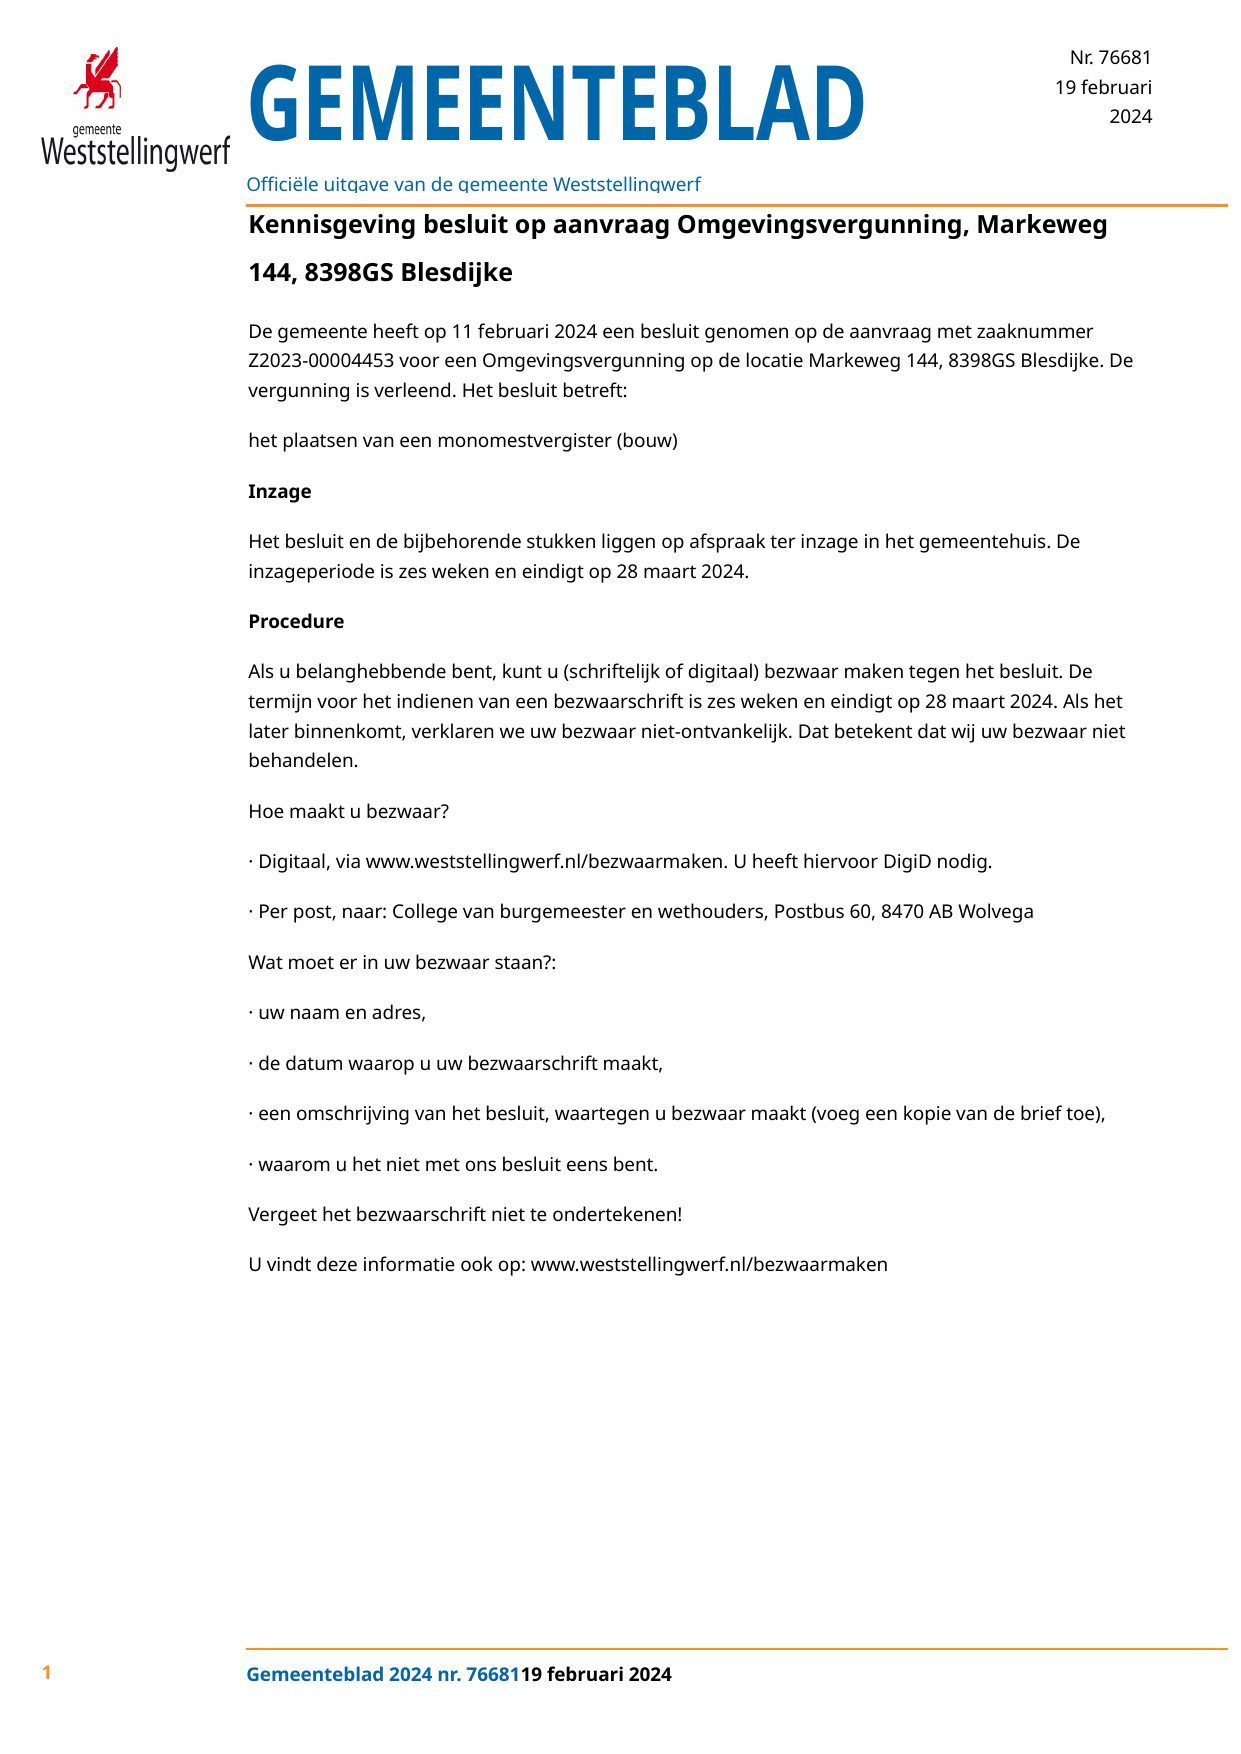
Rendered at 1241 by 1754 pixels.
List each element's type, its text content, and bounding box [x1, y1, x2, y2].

text Inzage [248, 478, 1152, 504]
text Hoe maakt u bezwaar? [248, 798, 1152, 824]
picture [41, 47, 231, 172]
text Vergeet het bezwaarschrift niet te ondertekenen! [248, 1201, 1152, 1227]
text Het besluit en de bijbehorende stukken liggen op afspraak ter inzage in het gemeentehuis. De inzageperiode is zes weken en eindigt op 28 maart 2024. [248, 528, 1152, 584]
text · Per post, naar: College van burgemeester en wethouders, Postbus 60, 8470 AB Wolvega [248, 899, 1152, 924]
text · de datum waarop u uw bezwaarschrift maakt, [248, 1050, 1152, 1076]
text Wat moet er in uw bezwaar staan?: [248, 949, 1152, 975]
text het plaatsen van een monomestvergister (bouw) [248, 427, 1152, 453]
text U vindt deze informatie ook op: www.weststellingwerf.nl/bezwaarmaken [248, 1252, 1152, 1277]
text · een omschrijving van het besluit, waartegen u bezwaar maakt (voeg een kopie van de brief toe), [248, 1100, 1152, 1126]
text Procedure [248, 608, 1152, 634]
text Als u belanghebbende bent, kunt u (schriftelijk of digitaal) bezwaar maken tegen het besluit. De termijn voor het indienen van een bezwaarschrift is zes weken en eindigt op 28 maart 2024. Als het later binnenkomt, verklaren we uw bezwaar niet-ontvankelijk. Dat betekent dat wij uw bezwaar niet behandelen. [248, 659, 1152, 773]
text De gemeente heeft op 11 februari 2024 een besluit genomen op de aanvraag met zaaknummer Z2023-00004453 voor een Omgevingsvergunning op de locatie Markeweg 144, 8398GS Blesdijke. De vergunning is verleend. Het besluit betreft: [248, 318, 1152, 403]
text Kennisgeving besluit op aanvraag Omgevingsvergunning, Markeweg 144, 8398GS Blesdijke [248, 207, 1152, 288]
text · Digitaal, via www.weststellingwerf.nl/bezwaarmaken. U heeft hiervoor DigiD nodig. [248, 848, 1152, 874]
text · waarom u het niet met ons besluit eens bent. [248, 1151, 1152, 1177]
text · uw naam en adres, [248, 999, 1152, 1025]
